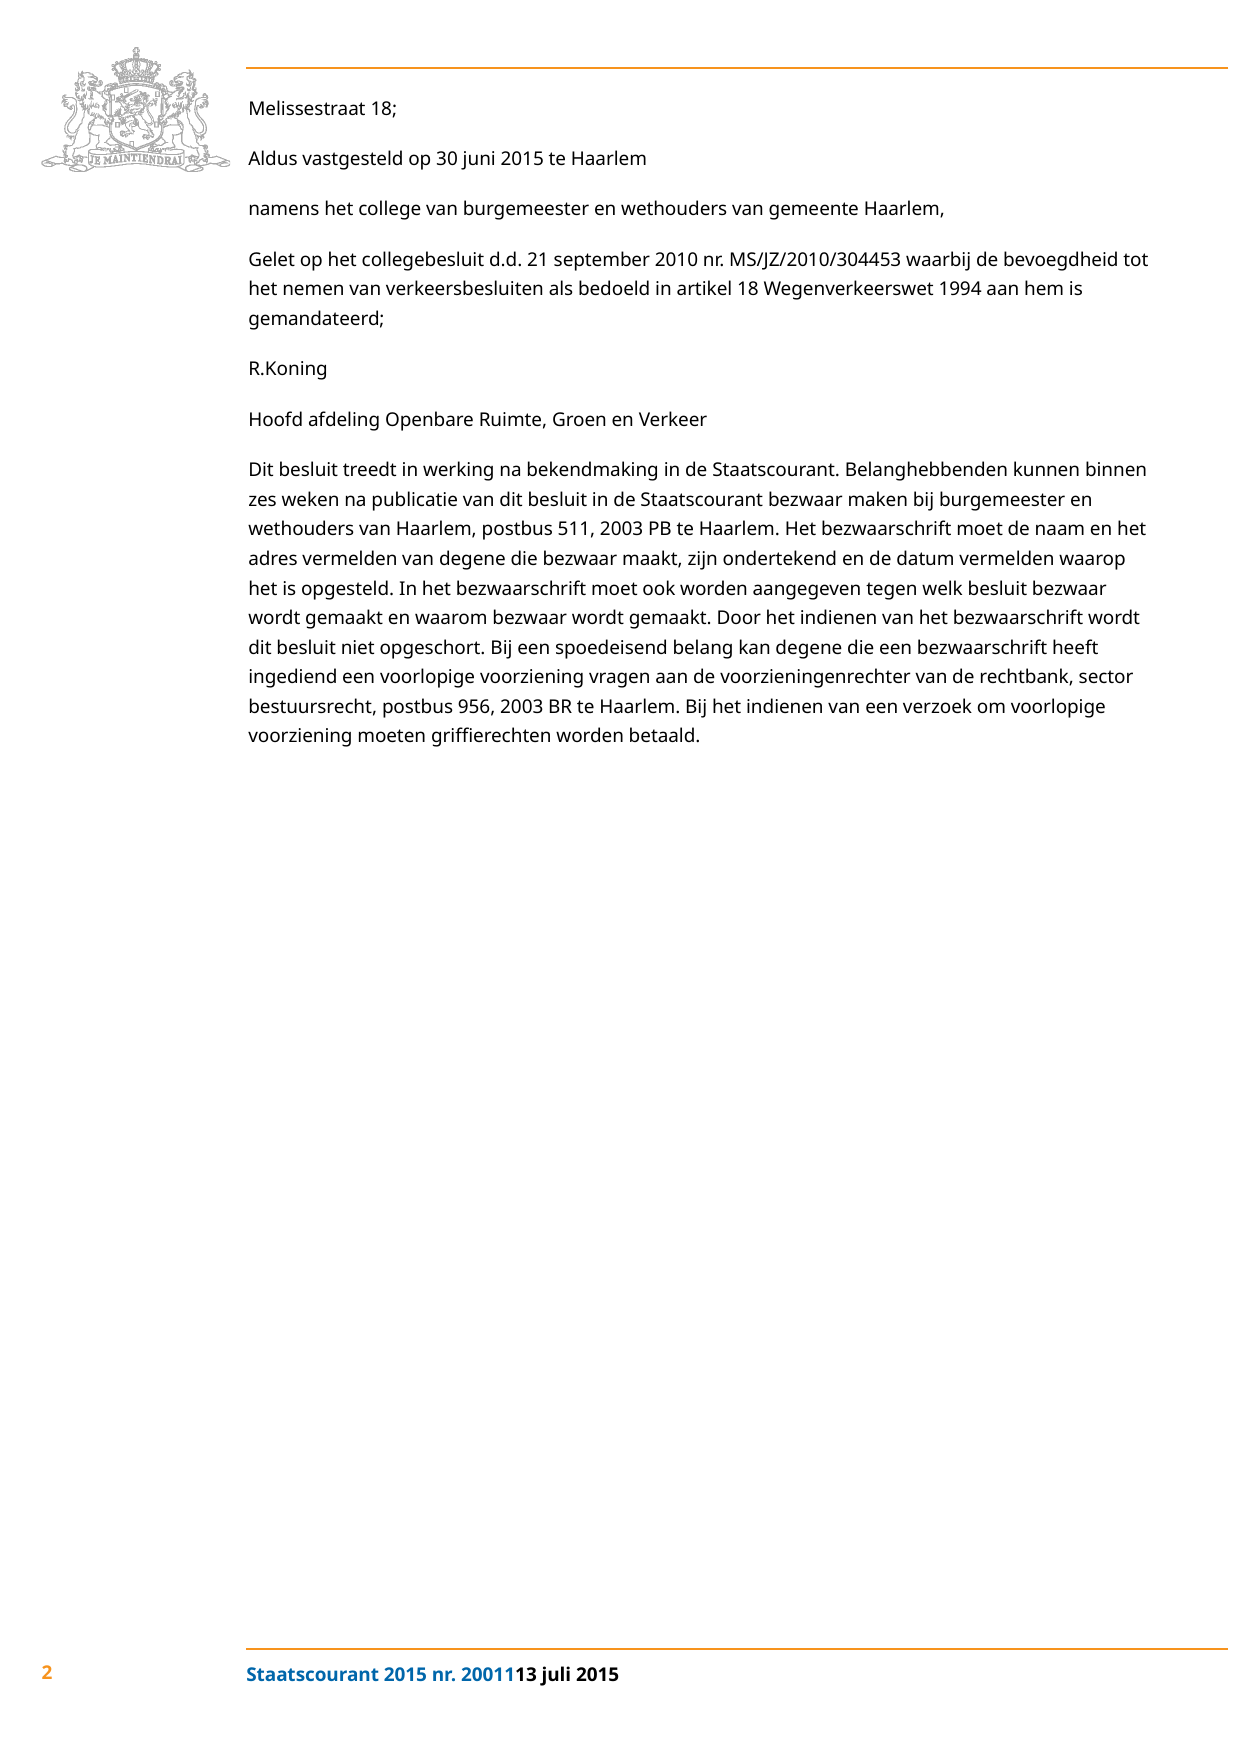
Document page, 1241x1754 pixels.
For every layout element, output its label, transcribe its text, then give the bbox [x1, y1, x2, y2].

text namens het college van burgemeester en wethouders van gemeente Haarlem, [248, 196, 1152, 221]
text Hoofd afdeling Openbare Ruimte, Groen en Verkeer [248, 406, 1152, 432]
text Dit besluit treedt in werking na bekendmaking in de Staatscourant. Belanghebbenden kunnen binnen zes weken na publicatie van dit besluit in de Staatscourant bezwaar maken bij burgemeester en wethouders van Haarlem, postbus 511, 2003 PB te Haarlem. Het bezwaarschrift moet de naam en het adres vermelden van degene die bezwaar maakt, zijn ondertekend en de datum vermelden waarop het is opgesteld. In het bezwaarschrift moet ook worden aangegeven tegen welk besluit bezwaar wordt gemaakt en waarom bezwaar wordt gemaakt. Door het indienen van het bezwaarschrift wordt dit besluit niet opgeschort. Bij een spoedeisend belang kan degene die een bezwaarschrift heeft ingediend een voorlopige voorziening vragen aan de voorzieningenrechter van de rechtbank, sector bestuursrecht, postbus 956, 2003 BR te Haarlem. Bij het indienen van een verzoek om voorlopige voorziening moeten griffierechten worden betaald. [248, 456, 1152, 748]
text R.Koning [248, 356, 1152, 381]
text Melissestraat 18; [248, 95, 1152, 121]
text Gelet op het collegebesluit d.d. 21 september 2010 nr. MS/JZ/2010/304453 waarbij de bevoegdheid tot het nemen van verkeersbesluiten als bedoeld in artikel 18 Wegenverkeerswet 1994 aan hem is gemandateerd; [248, 246, 1152, 331]
text Aldus vastgesteld op 30 juni 2015 te Haarlem [248, 145, 1152, 171]
picture [41, 47, 231, 172]
